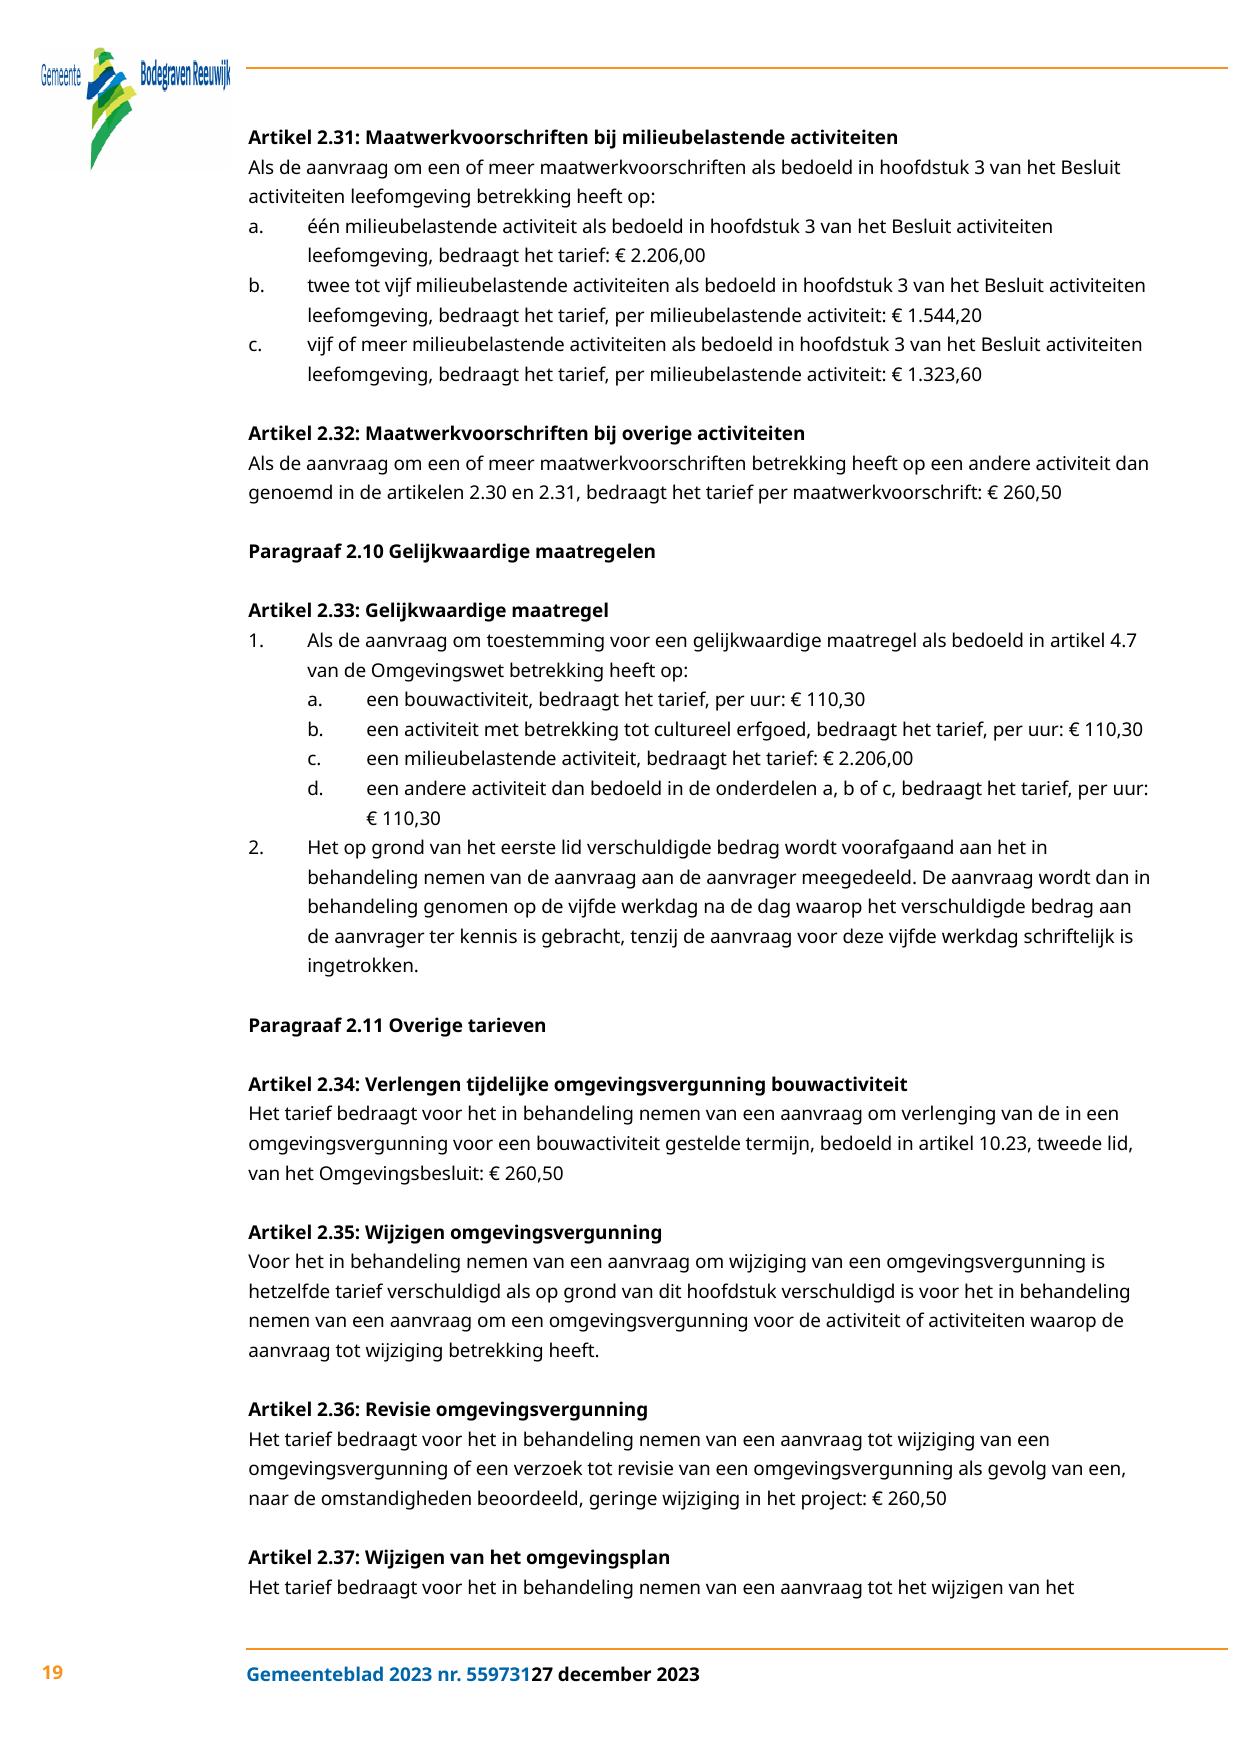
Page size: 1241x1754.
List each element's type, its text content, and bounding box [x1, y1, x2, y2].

text Artikel 2.37: Wijzigen van het omgevingsplan [248, 1544, 1152, 1570]
text Artikel 2.33: Gelijkwaardige maatregel [248, 598, 1152, 623]
text Het tarief bedraagt voor het in behandeling nemen van een aanvraag om verlenging van de in een omgevingsvergunning voor een bouwactiviteit gestelde termijn, bedoeld in artikel 10.23, tweede lid, van het Omgevingsbesluit: € 260,50 [248, 1101, 1152, 1186]
text Als de aanvraag om een of meer maatwerkvoorschriften als bedoeld in hoofdstuk 3 van het Besluit activiteiten leefomgeving betrekking heeft op: [248, 154, 1152, 209]
list een activiteit met betrekking tot cultureel erfgoed, bedraagt het tarief, per uur: € 110,30 [307, 716, 1152, 742]
picture [41, 47, 231, 172]
list één milieubelastende activiteit als bedoeld in hoofdstuk 3 van het Besluit activiteiten leefomgeving, bedraagt het tarief: € 2.206,00 [248, 213, 1152, 268]
text Artikel 2.35: Wijzigen omgevingsvergunning [248, 1219, 1152, 1245]
text Paragraaf 2.10 Gelijkwaardige maatregelen [248, 538, 1152, 564]
text Voor het in behandeling nemen van een aanvraag om wijziging van een omgevingsvergunning is hetzelfde tarief verschuldigd als op grond van dit hoofdstuk verschuldigd is voor het in behandeling nemen van een aanvraag om een omgevingsvergunning voor de activiteit of activiteiten waarop de aanvraag tot wijziging betrekking heeft. [248, 1248, 1152, 1363]
list vijf of meer milieubelastende activiteiten als bedoeld in hoofdstuk 3 van het Besluit activiteiten leefomgeving, bedraagt het tarief, per milieubelastende activiteit: € 1.323,60 [248, 331, 1152, 387]
list Als de aanvraag om toestemming voor een gelijkwaardige maatregel als bedoeld in artikel 4.7 van de Omgevingswet betrekking heeft op: [248, 627, 1152, 683]
text Artikel 2.32: Maatwerkvoorschriften bij overige activiteiten [248, 420, 1152, 446]
text Artikel 2.34: Verlengen tijdelijke omgevingsvergunning bouwactiviteit [248, 1071, 1152, 1097]
text Paragraaf 2.11 Overige tarieven [248, 1012, 1152, 1038]
list een andere activiteit dan bedoeld in de onderdelen a, b of c, bedraagt het tarief, per uur: € 110,30 [307, 775, 1152, 831]
text Als de aanvraag om een of meer maatwerkvoorschriften betrekking heeft op een andere activiteit dan genoemd in de artikelen 2.30 en 2.31, bedraagt het tarief per maatwerkvoorschrift: € 260,50 [248, 450, 1152, 505]
list twee tot vijf milieubelastende activiteiten als bedoeld in hoofdstuk 3 van het Besluit activiteiten leefomgeving, bedraagt het tarief, per milieubelastende activiteit: € 1.544,20 [248, 272, 1152, 328]
list een milieubelastende activiteit, bedraagt het tarief: € 2.206,00 [307, 746, 1152, 771]
list een bouwactiviteit, bedraagt het tarief, per uur: € 110,30 [307, 686, 1152, 712]
text Artikel 2.36: Revisie omgevingsvergunning [248, 1396, 1152, 1422]
list Het op grond van het eerste lid verschuldigde bedrag wordt voorafgaand aan het in behandeling nemen van de aanvraag aan de aanvrager meegedeeld. De aanvraag wordt dan in behandeling genomen op de vijfde werkdag na de dag waarop het verschuldigde bedrag aan de aanvrager ter kennis is gebracht, tenzij de aanvraag voor deze vijfde werkdag schriftelijk is ingetrokken. [248, 834, 1152, 978]
text Het tarief bedraagt voor het in behandeling nemen van een aanvraag tot wijziging van een omgevingsvergunning of een verzoek tot revisie van een omgevingsvergunning als gevolg van een, naar de omstandigheden beoordeeld, geringe wijziging in het project: € 260,50 [248, 1426, 1152, 1511]
text Artikel 2.31: Maatwerkvoorschriften bij milieubelastende activiteiten [248, 124, 1152, 150]
text Het tarief bedraagt voor het in behandeling nemen van een aanvraag tot het wijzigen van het [248, 1574, 1152, 1600]
